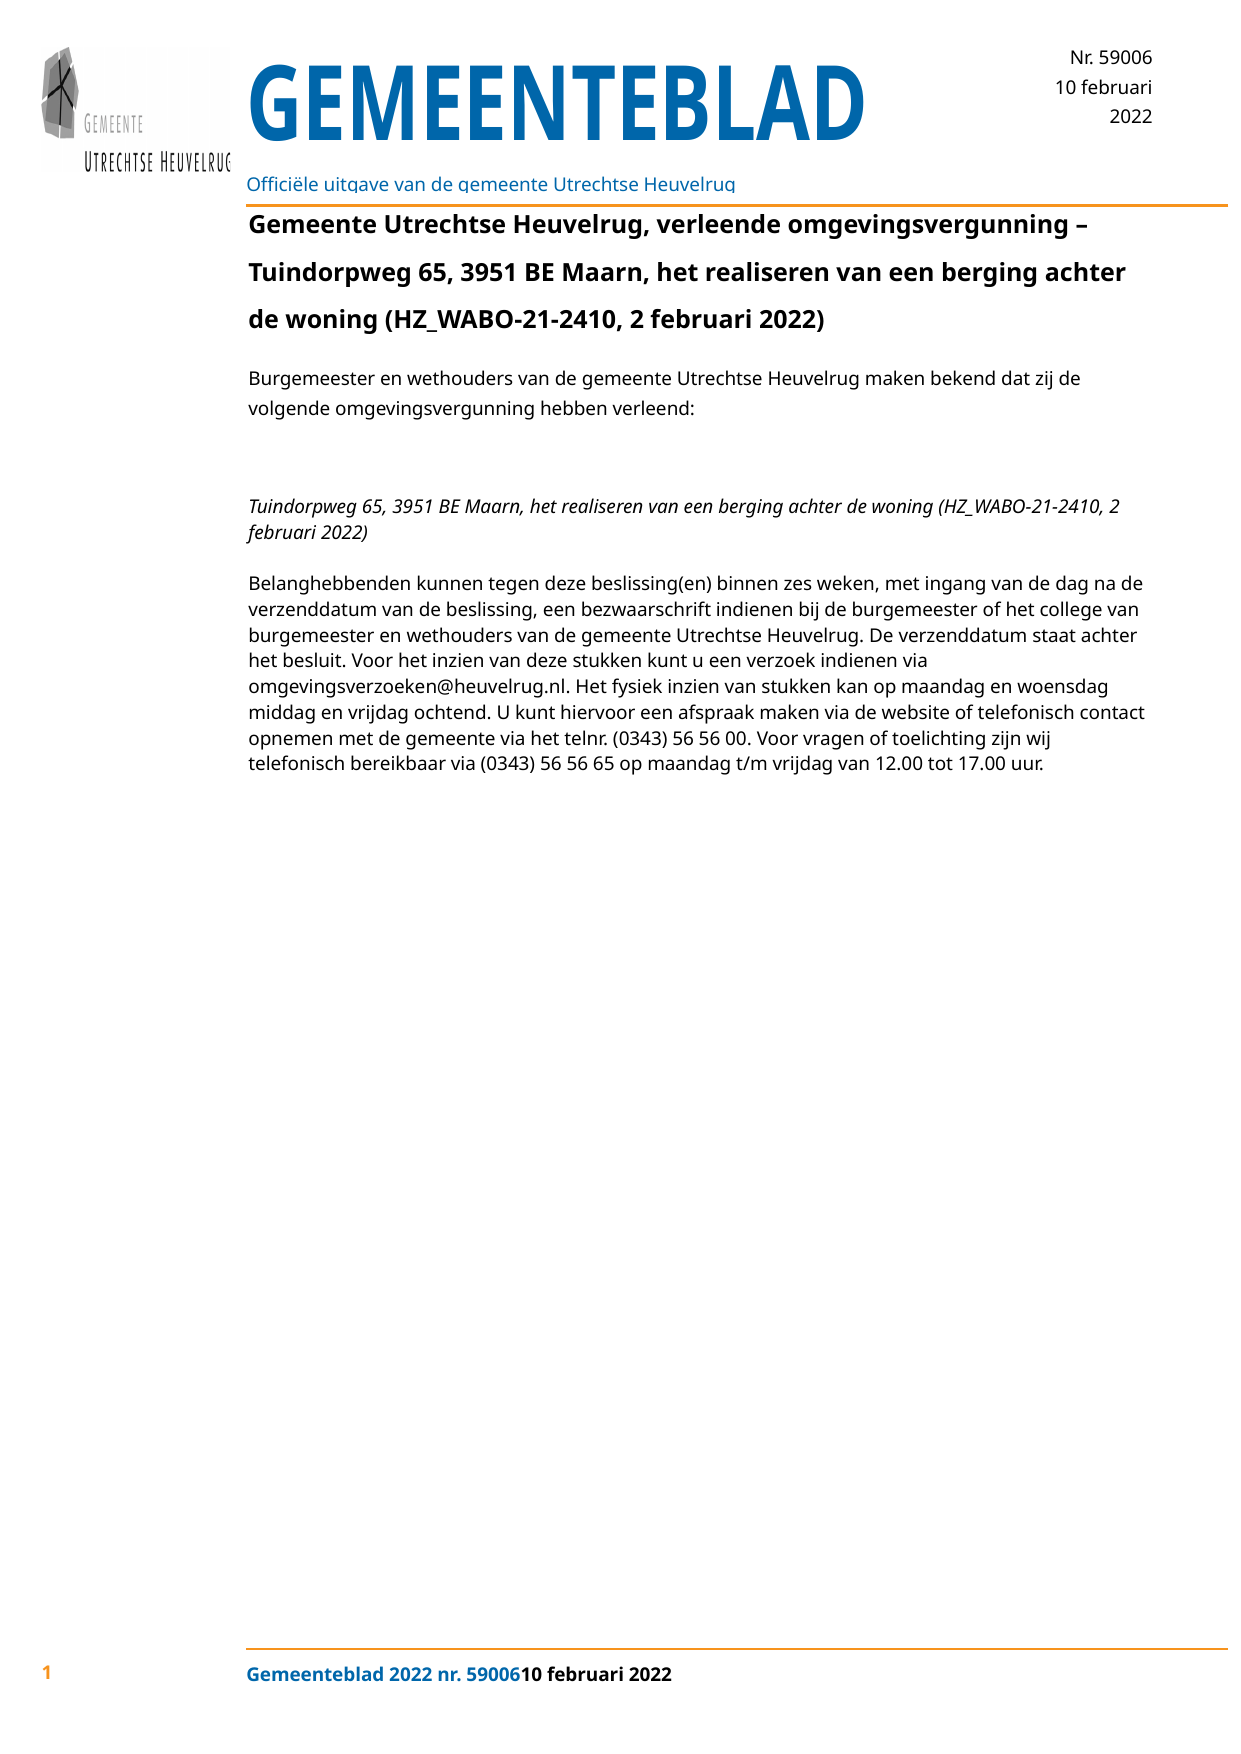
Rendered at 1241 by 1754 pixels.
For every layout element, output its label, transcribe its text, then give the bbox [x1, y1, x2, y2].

text Burgemeester en wethouders van de gemeente Utrechtse Heuvelrug maken bekend dat zij de volgende omgevingsvergunning hebben verleend: [248, 366, 1152, 421]
picture [41, 47, 231, 172]
text Belanghebbenden kunnen tegen deze beslissing(en) binnen zes weken, met ingang van de dag na de verzenddatum van de beslissing, een bezwaarschrift indienen bij de burgemeester of het college van burgemeester en wethouders van de gemeente Utrechtse Heuvelrug. De verzenddatum staat achter het besluit. Voor het inzien van deze stukken kunt u een verzoek indienen via omgevingsverzoeken@heuvelrug.nl. Het fysiek inzien van stukken kan op maandag en woensdag middag en vrijdag ochtend. U kunt hiervoor een afspraak maken via de website of telefonisch contact opnemen met de gemeente via het telnr. (0343) 56 56 00. Voor vragen of toelichting zijn wij telefonisch bereikbaar via (0343) 56 56 65 op maandag t/m vrijdag van 12.00 tot 17.00 uur. [248, 571, 1152, 776]
text Gemeente Utrechtse Heuvelrug, verleende omgevingsvergunning – Tuindorpweg 65, 3951 BE Maarn, het realiseren van een berging achter de woning (HZ_WABO-21-2410, 2 februari 2022) [248, 207, 1152, 336]
text Tuindorpweg 65, 3951 BE Maarn, het realiseren van een berging achter de woning (HZ_WABO-21-2410, 2 februari 2022) [248, 493, 1152, 545]
